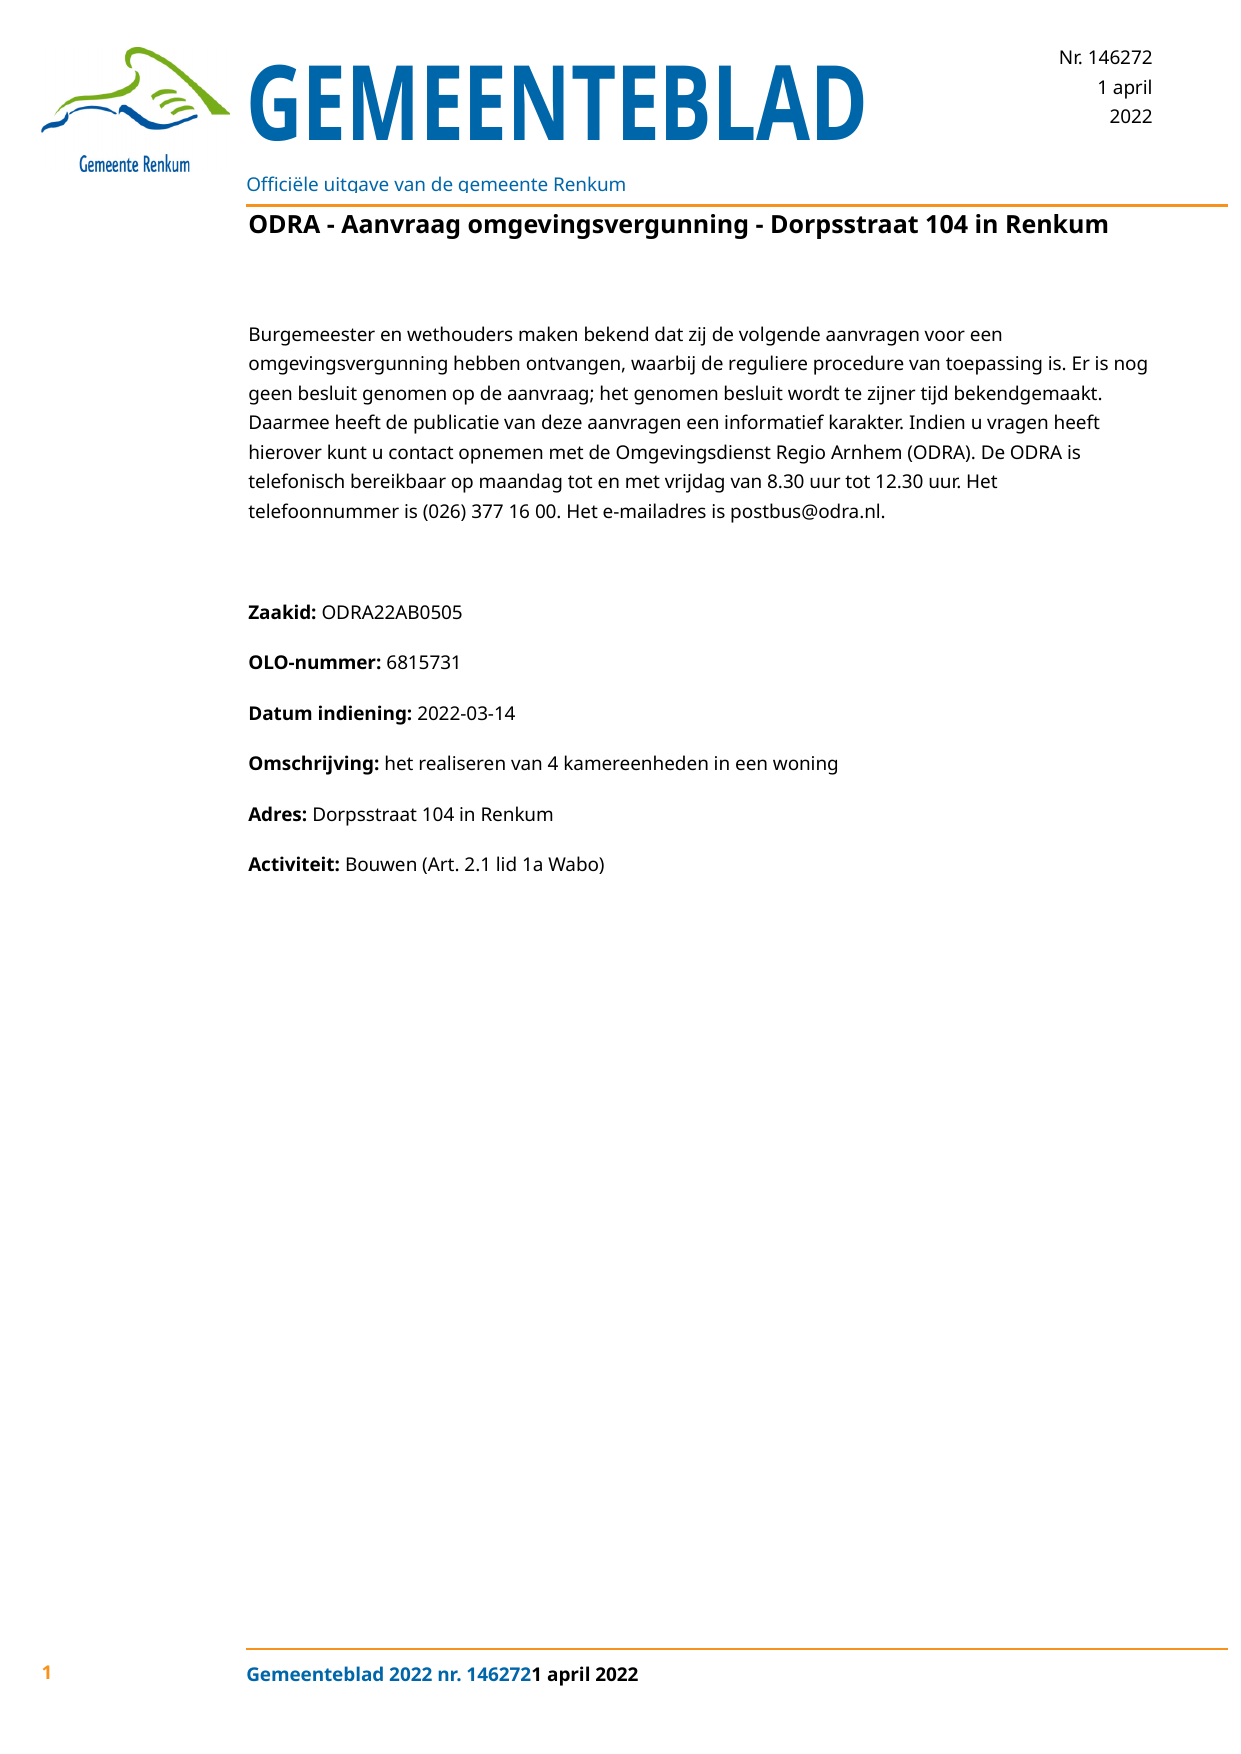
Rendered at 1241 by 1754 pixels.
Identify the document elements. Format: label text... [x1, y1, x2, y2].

text Activiteit: Bouwen (Art. 2.1 lid 1a Wabo) [248, 851, 1152, 877]
text Datum indiening: 2022-03-14 [248, 700, 1152, 726]
text Omschrijving: het realisere­n van 4 kamereenh­eden in een woning [248, 750, 1152, 776]
text ODRA - Aanvraag omgevingsvergunning - Dorpsstraat 104 in Renkum [248, 207, 1152, 241]
picture [41, 47, 231, 172]
text Zaakid: ODRA22AB0505 [248, 599, 1152, 625]
text Burgemeester en wethouders maken bekend dat zij de volgende aanvragen voor een omgevingsvergunning hebben ontvangen, waarbij de reguliere procedure van toepassing is. Er is nog geen besluit genomen op de aanvraag; het genomen besluit wordt te zijner tijd bekendgemaakt. Daarmee heeft de publicatie van deze aanvragen een informatief karakter. Indien u vragen heeft hierover kunt u contact opnemen met de Omgevingsdienst Regio Arnhem (ODRA). De ODRA is telefonisch bereikbaar op maandag tot en met vrijdag van 8.30 uur tot 12.30 uur. Het telefoonnummer is (026) 377 16 00. Het e-mailadres is postbus@odra.nl. [248, 321, 1152, 524]
text OLO-nummer: 6815731 [248, 649, 1152, 675]
text Adres: Dorpsstraat 104 in Renkum [248, 801, 1152, 826]
